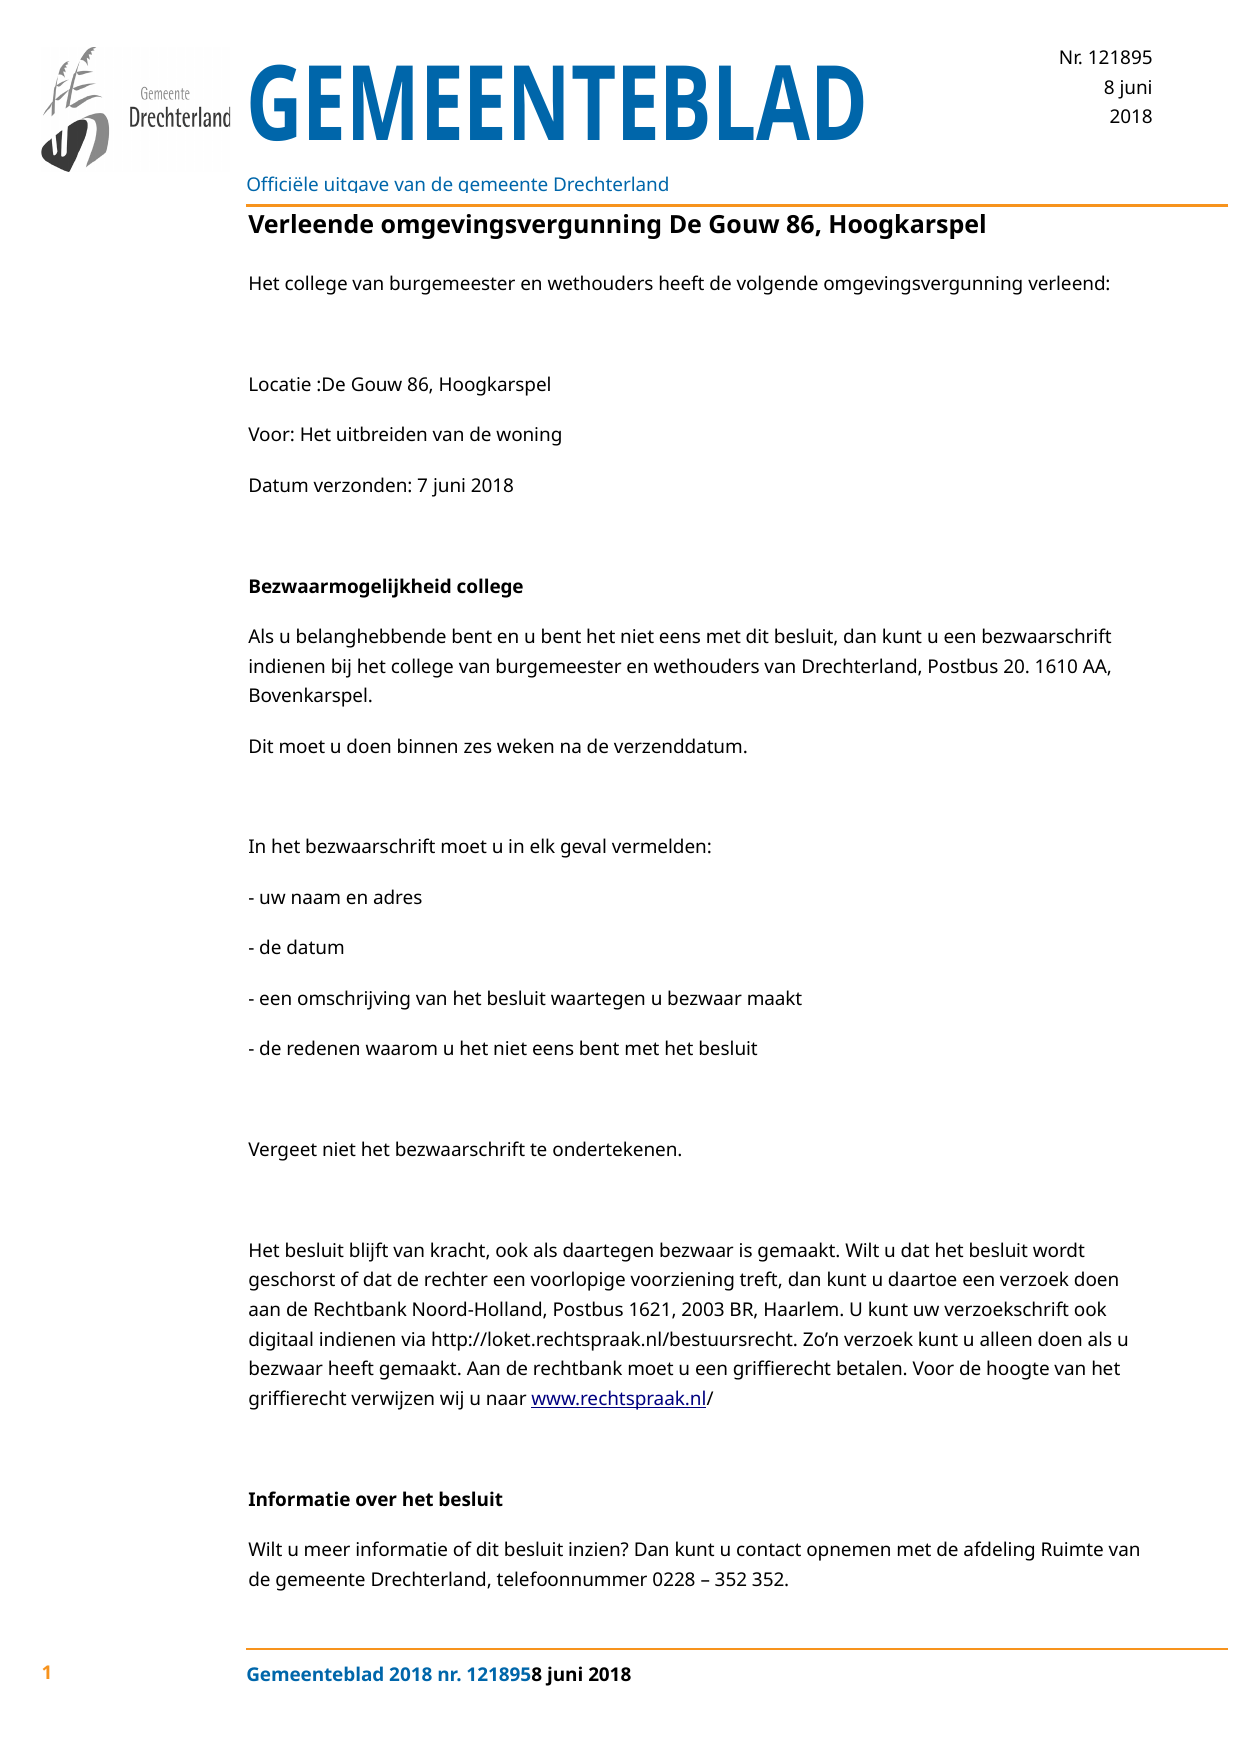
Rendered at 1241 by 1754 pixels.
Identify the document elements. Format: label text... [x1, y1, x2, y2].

text Het besluit blijft van kracht, ook als daartegen bezwaar is gemaakt. Wilt u dat het besluit wordt geschorst of dat de rechter een voorlopige voorziening treft, dan kunt u daartoe een verzoek doen aan de Rechtbank Noord-Holland, Postbus 1621, 2003 BR, Haarlem. U kunt uw verzoekschrift ook digitaal indienen via http://loket.rechtspraak.nl/bestuursrecht. Zo’n verzoek kunt u alleen doen als u bezwaar heeft gemaakt. Aan de rechtbank moet u een griffierecht betalen. Voor de hoogte van het griffierecht verwijzen wij u naar www.rechtspraak.nl/ [248, 1237, 1152, 1411]
text Wilt u meer informatie of dit besluit inzien? Dan kunt u contact opnemen met de afdeling Ruimte van de gemeente Drechterland, telefoonnummer 0228 – 352 352. [248, 1536, 1152, 1591]
text Datum verzonden: 7 juni 2018 [248, 472, 1152, 498]
text Vergeet niet het bezwaarschrift te ondertekenen. [248, 1136, 1152, 1162]
text Voor: Het uitbreiden van de woning [248, 422, 1152, 447]
text Als u belanghebbende bent en u bent het niet eens met dit besluit, dan kunt u een bezwaarschrift indienen bij het college van burgemeester en wethouders van Drechterland, Postbus 20. 1610 AA, Bovenkarspel. [248, 623, 1152, 708]
text - uw naam en adres [248, 884, 1152, 910]
text In het bezwaarschrift moet u in elk geval vermelden: [248, 834, 1152, 859]
text - de datum [248, 934, 1152, 960]
picture [41, 47, 231, 172]
text - de redenen waarom u het niet eens bent met het besluit [248, 1035, 1152, 1061]
text Bezwaarmogelijkheid college [248, 573, 1152, 598]
text Dit moet u doen binnen zes weken na de verzenddatum. [248, 733, 1152, 758]
text Informatie over het besluit [248, 1486, 1152, 1511]
text - een omschrijving van het besluit waartegen u bezwaar maakt [248, 985, 1152, 1011]
text Verleende omgevingsvergunning De Gouw 86, Hoogkarspel [248, 207, 1152, 241]
text Locatie :De Gouw 86, Hoogkarspel [248, 371, 1152, 397]
text Het college van burgemeester en wethouders heeft de volgende omgevingsvergunning verleend: [248, 270, 1152, 296]
